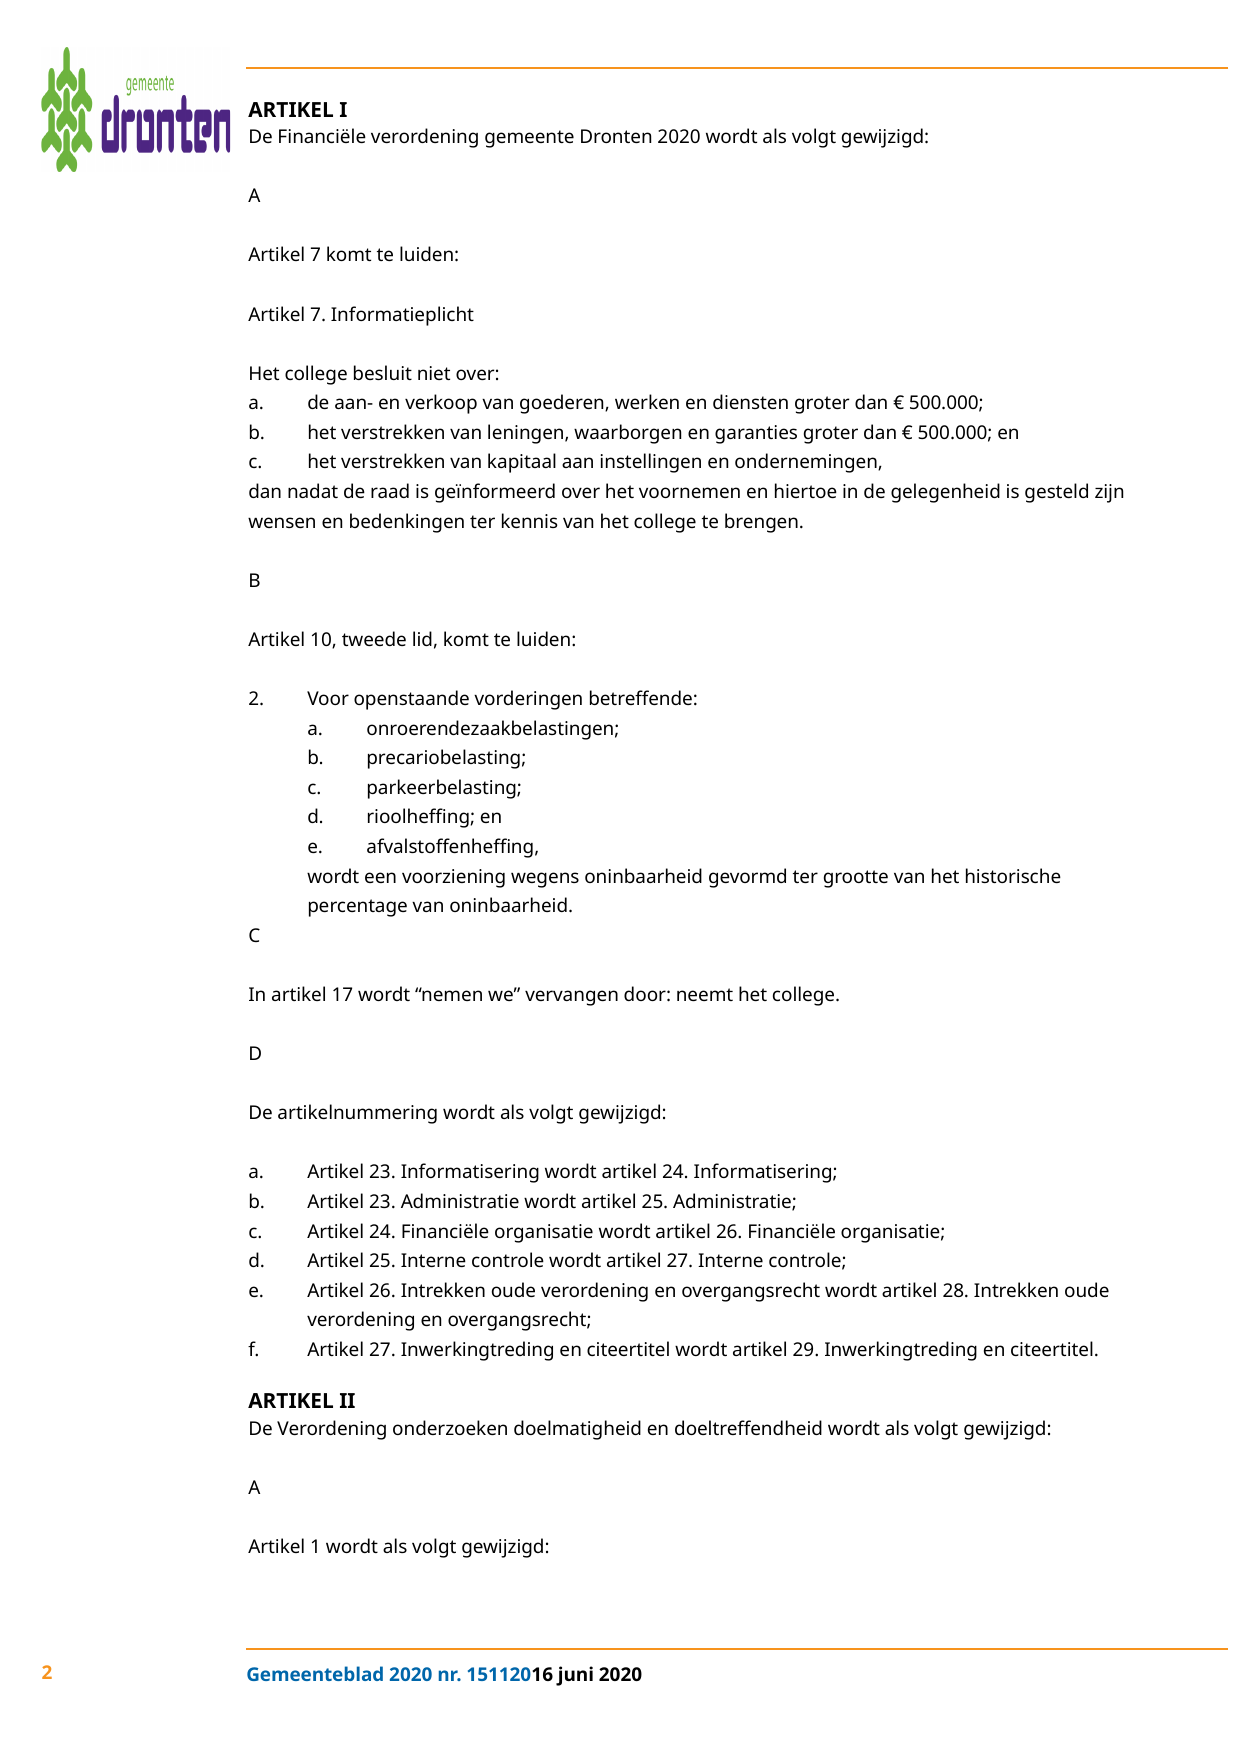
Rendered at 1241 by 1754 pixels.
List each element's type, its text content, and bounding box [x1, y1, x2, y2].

text B [248, 567, 1152, 593]
text Artikel 7 komt te luiden: [248, 242, 1152, 267]
text In artikel 17 wordt “nemen we” vervangen door: neemt het college. [248, 981, 1152, 1007]
list Artikel 26. Intrekken oude verordening en overgangsrecht wordt artikel 28. Intrekken oude verordening en overgangsrecht; [248, 1277, 1152, 1332]
text De Verordening onderzoeken doelmatigheid en doeltreffendheid wordt als volgt gewijzigd: [248, 1415, 1152, 1441]
list Artikel 23. Informatisering wordt artikel 24. Informatisering; [248, 1159, 1152, 1184]
list wordt een voorziening wegens oninbaarheid gevormd ter grootte van het historische percentage van oninbaarheid. [248, 863, 1152, 918]
text Het college besluit niet over: [248, 360, 1152, 386]
list rioolheffing; en [307, 804, 1152, 829]
list Artikel 24. Financiële organisatie wordt artikel 26. Financiële organisatie; [248, 1218, 1152, 1243]
list Artikel 25. Interne controle wordt artikel 27. Interne controle; [248, 1247, 1152, 1273]
text ARTIKEL I [248, 95, 1152, 123]
list Artikel 23. Administratie wordt artikel 25. Administratie; [248, 1188, 1152, 1214]
list precariobelasting; [307, 744, 1152, 770]
text dan nadat de raad is geïnformeerd over het voornemen en hiertoe in de gelegenheid is gesteld zijn wensen en bedenkingen ter kennis van het college te brengen. [248, 478, 1152, 533]
picture [41, 47, 231, 172]
text De Financiële verordening gemeente Dronten 2020 wordt als volgt gewijzigd: [248, 123, 1152, 149]
list de aan- en verkoop van goederen, werken en diensten groter dan € 500.000; [248, 389, 1152, 415]
text De artikelnummering wordt als volgt gewijzigd: [248, 1099, 1152, 1125]
list onroerendezaakbelastingen; [307, 715, 1152, 741]
list het verstrekken van kapitaal aan instellingen en ondernemingen, [248, 449, 1152, 474]
text D [248, 1040, 1152, 1066]
text C [248, 922, 1152, 948]
list het verstrekken van leningen, waarborgen en garanties groter dan € 500.000; en [248, 419, 1152, 445]
list Voor openstaande vorderingen betreffende: [248, 685, 1152, 711]
list parkeerbelasting; [307, 774, 1152, 800]
text ARTIKEL II [248, 1387, 1152, 1415]
list afvalstoffenheffing, [307, 833, 1152, 859]
text A [248, 1474, 1152, 1500]
list Artikel 27. Inwerkingtreding en citeertitel wordt artikel 29. Inwerkingtreding en citeertitel. [248, 1336, 1152, 1362]
text Artikel 7. Informatieplicht [248, 301, 1152, 326]
text A [248, 182, 1152, 208]
text Artikel 1 wordt als volgt gewijzigd: [248, 1533, 1152, 1559]
text Artikel 10, tweede lid, komt te luiden: [248, 626, 1152, 652]
